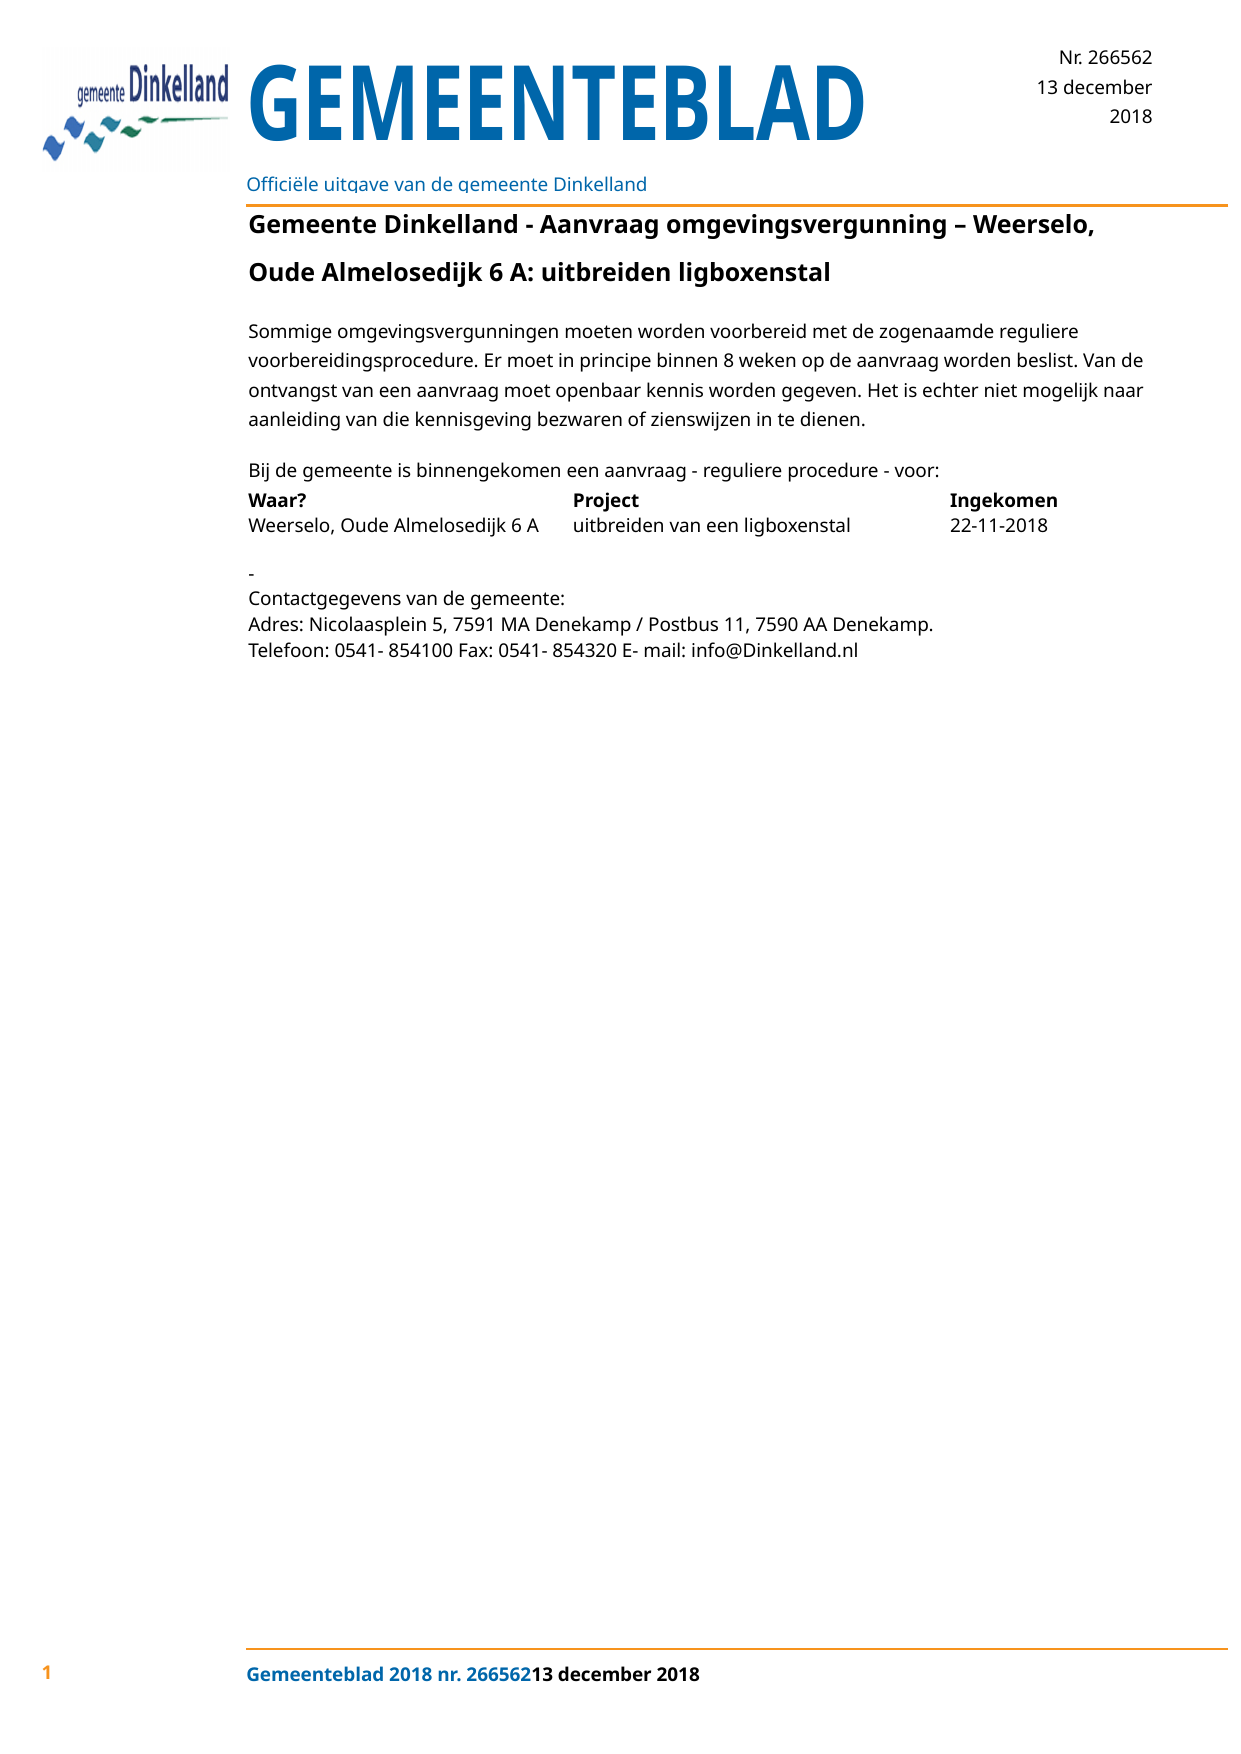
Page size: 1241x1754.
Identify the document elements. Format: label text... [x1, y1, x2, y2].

text Contactgegevens van de gemeente: [248, 585, 1152, 611]
text Telefoon: 0541- 854100 Fax: 0541- 854320 E- mail: info@Dinkelland.nl [248, 637, 1152, 663]
table_cell 22-11-2018 [950, 513, 1152, 538]
table_header Waar? [248, 487, 573, 512]
picture [41, 47, 231, 172]
text - [248, 560, 1152, 585]
text Sommige omgevingsvergunningen moeten worden voorbereid met de zogenaamde reguliere voorbereidingsprocedure. Er moet in principe binnen 8 weken op de aanvraag worden beslist. Van de ontvangst van een aanvraag moet openbaar kennis worden gegeven. Het is echter niet mogelijk naar aanleiding van die kennisgeving bezwaren of zienswijzen in te dienen. [248, 318, 1152, 432]
text Gemeente Dinkelland - Aanvraag omgevingsvergunning – Weerselo, Oude Almelosedijk 6 A: uitbreiden ligboxenstal [248, 207, 1152, 288]
table_cell uitbreiden van een ligboxenstal [573, 513, 950, 538]
text Bij de gemeente is binnengekomen een aanvraag - reguliere procedure - voor: [248, 457, 1152, 483]
text Adres: Nicolaasplein 5, 7591 MA Denekamp / Postbus 11, 7590 AA Denekamp. [248, 611, 1152, 637]
table_header Ingekomen [950, 487, 1152, 512]
table_cell Weerselo, Oude Almelosedijk 6 A [248, 513, 573, 538]
table_header Project [573, 487, 950, 512]
